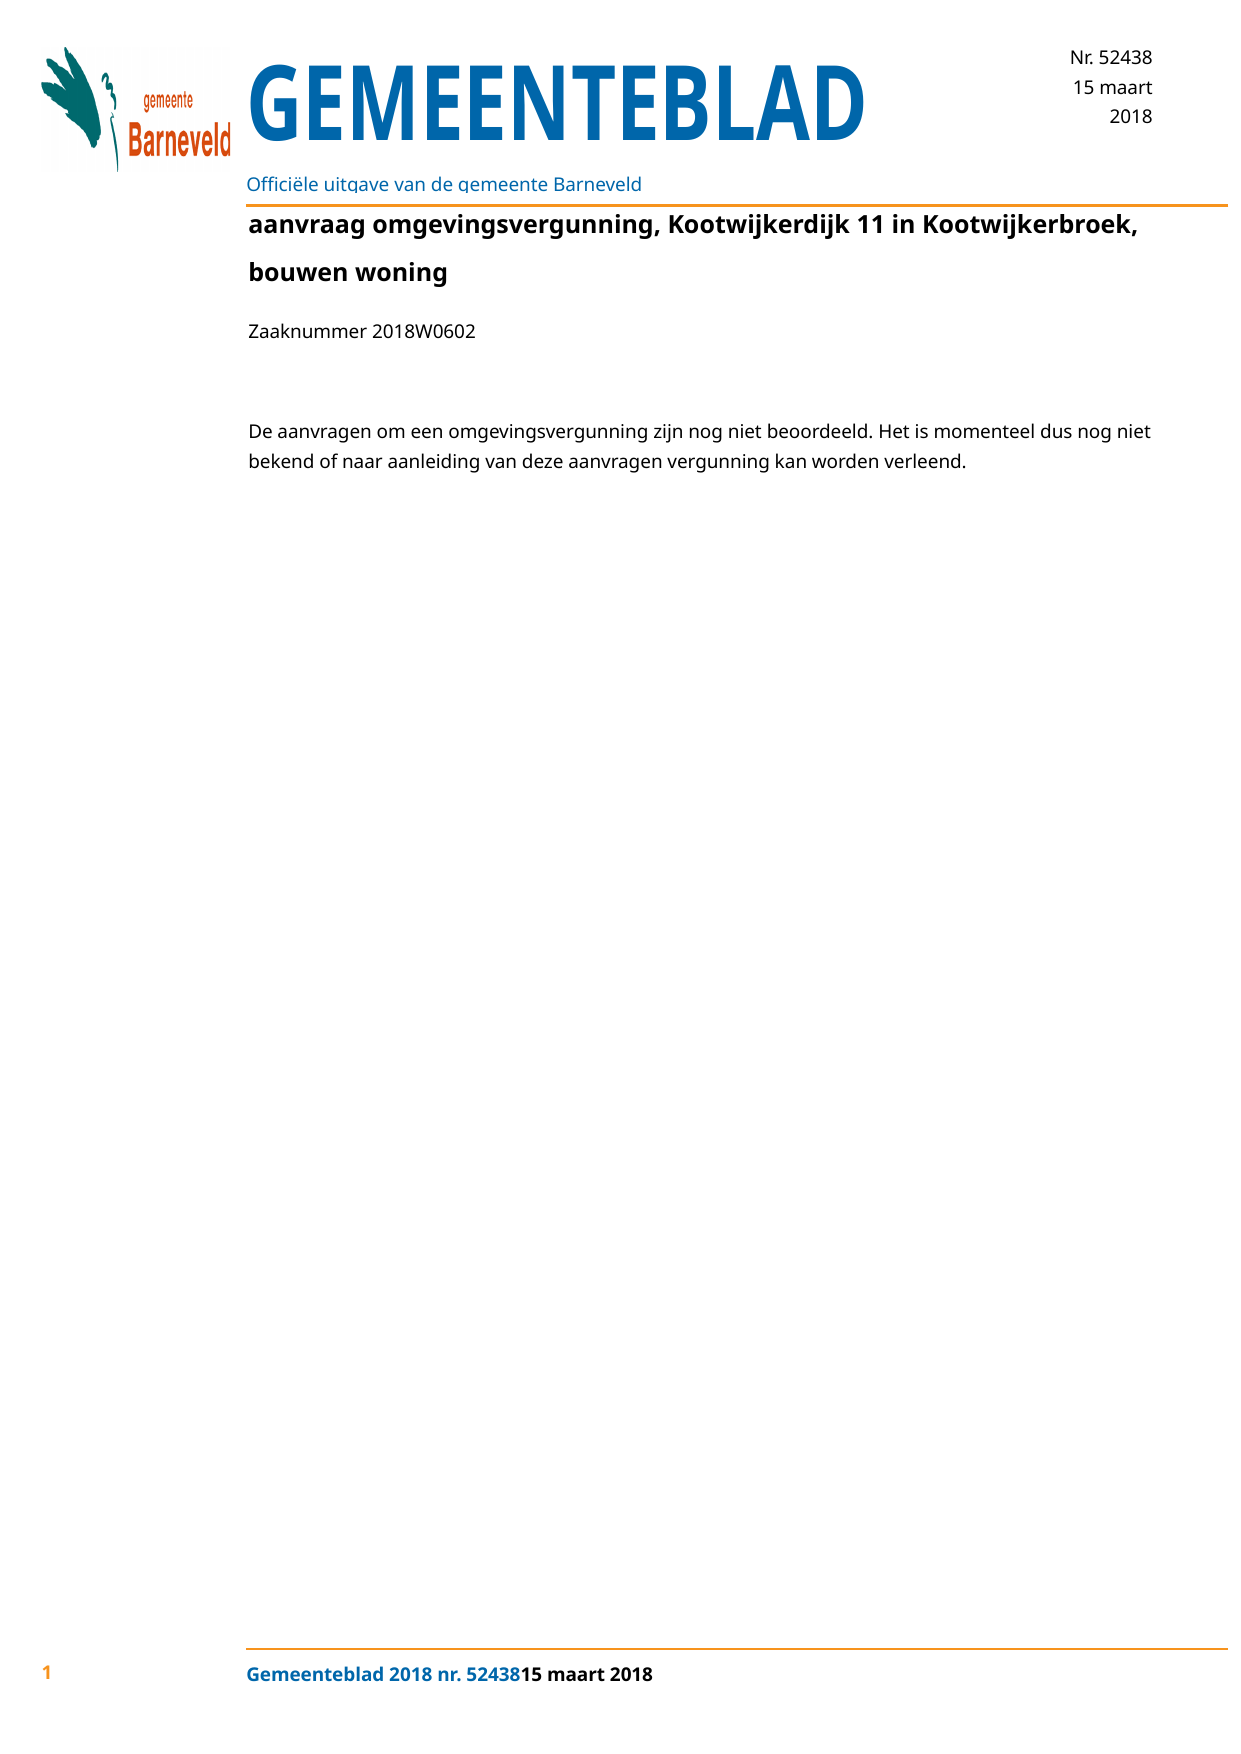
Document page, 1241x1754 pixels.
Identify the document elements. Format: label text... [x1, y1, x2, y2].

text De aanvragen om een omgevingsvergunning zijn nog niet beoordeeld. Het is momenteel dus nog niet bekend of naar aanleiding van deze aanvragen vergunning kan worden verleend. [248, 419, 1152, 474]
picture [41, 47, 231, 172]
text Zaaknummer 2018W0602 [248, 318, 1152, 344]
text aanvraag omgevingsvergunning, Kootwijkerdijk 11 in Kootwijkerbroek, bouwen woning [248, 207, 1152, 288]
